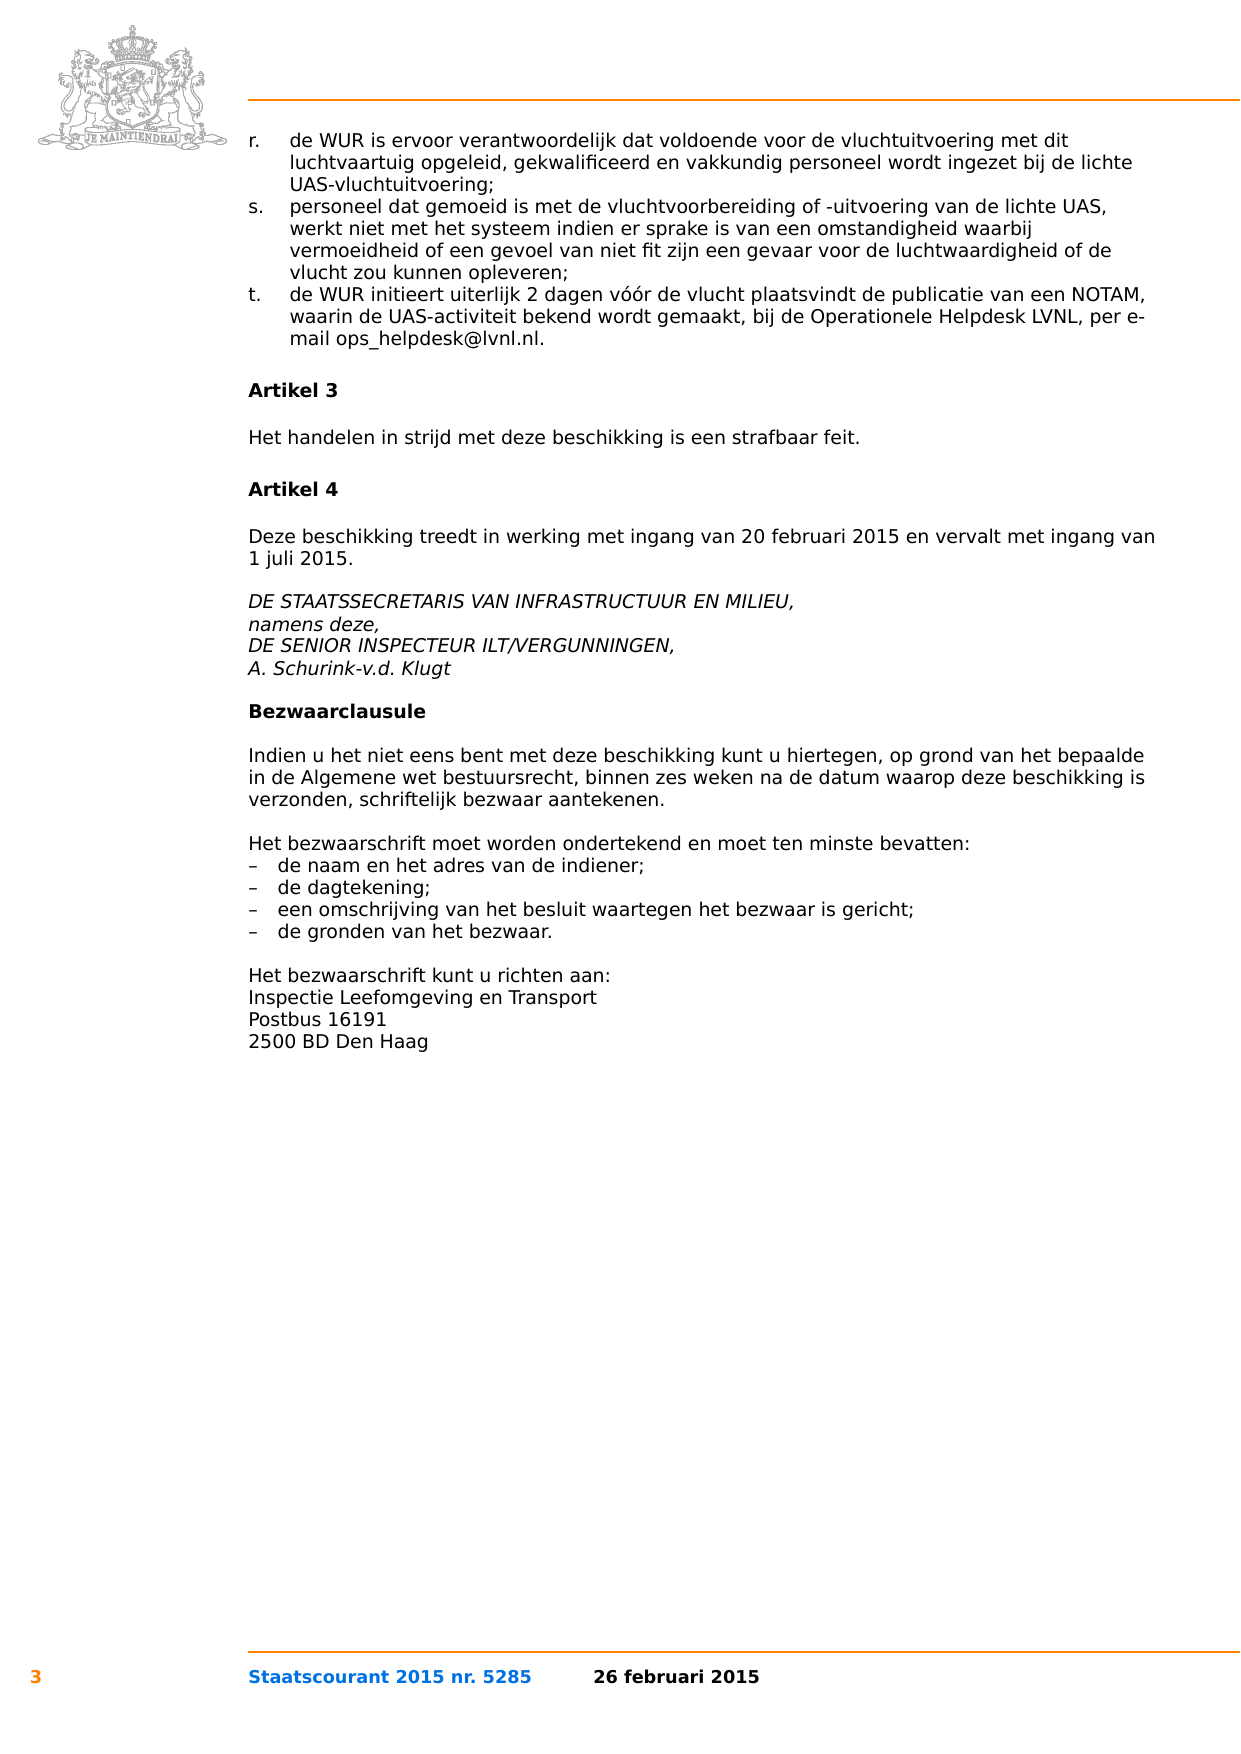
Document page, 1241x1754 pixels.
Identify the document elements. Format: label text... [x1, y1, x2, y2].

text DE STAATSSECRETARIS VAN INFRASTRUCTUUR EN MILIEU, namens deze, DE SENIOR INSPECTEUR ILT/VERGUNNINGEN, A. Schurink-v.d. Klugt [248, 591, 1163, 679]
text Deze beschikking treedt in werking met ingang van 20 februari 2015 en vervalt met ingang van 1 juli 2015. [248, 526, 1163, 569]
text Postbus 16191 [248, 1009, 1163, 1031]
text Het bezwaarschrift kunt u richten aan: [248, 965, 1163, 987]
text t. de WUR initieert uiterlijk 2 dagen vóór de vlucht plaatsvindt de publicatie van een NOTAM, waarin de UAS-activiteit bekend wordt gemaakt, bij de Operationele Helpdesk LVNL, per e-mail ops_helpdesk@lvnl.nl. [248, 284, 1163, 350]
text – een omschrijving van het besluit waartegen het bezwaar is gericht; [248, 899, 1163, 921]
text r. de WUR is ervoor verantwoordelijk dat voldoende voor de vluchtuitvoering met dit luchtvaartuig opgeleid, gekwalificeerd en vakkundig personeel wordt ingezet bij de lichte UAS-vluchtuitvoering; [248, 130, 1163, 196]
text – de naam en het adres van de indiener; [248, 855, 1163, 877]
text Indien u het niet eens bent met deze beschikking kunt u hiertegen, op grond van het bepaalde in de Algemene wet bestuursrecht, binnen zes weken na de datum waarop deze beschikking is verzonden, schriftelijk bezwaar aantekenen. [248, 745, 1163, 811]
text Het handelen in strijd met deze beschikking is een strafbaar feit. [248, 427, 1163, 449]
text – de dagtekening; [248, 877, 1163, 899]
text s. personeel dat gemoeid is met de vluchtvoorbereiding of -uitvoering van de lichte UAS, werkt niet met het systeem indien er sprake is van een omstandigheid waarbij vermoeidheid of een gevoel van niet fit zijn een gevaar voor de luchtwaardigheid of de vlucht zou kunnen opleveren; [248, 196, 1163, 284]
picture [38, 25, 227, 150]
subtitle Artikel 3 [248, 380, 1163, 402]
subtitle Artikel 4 [248, 479, 1163, 501]
text – de gronden van het bezwaar. [248, 921, 1163, 943]
text Bezwaarclausule [248, 701, 1163, 723]
text Inspectie Leefomgeving en Transport [248, 987, 1163, 1009]
text Het bezwaarschrift moet worden ondertekend en moet ten minste bevatten: [248, 833, 1163, 855]
text 2500 BD Den Haag [248, 1031, 1163, 1053]
